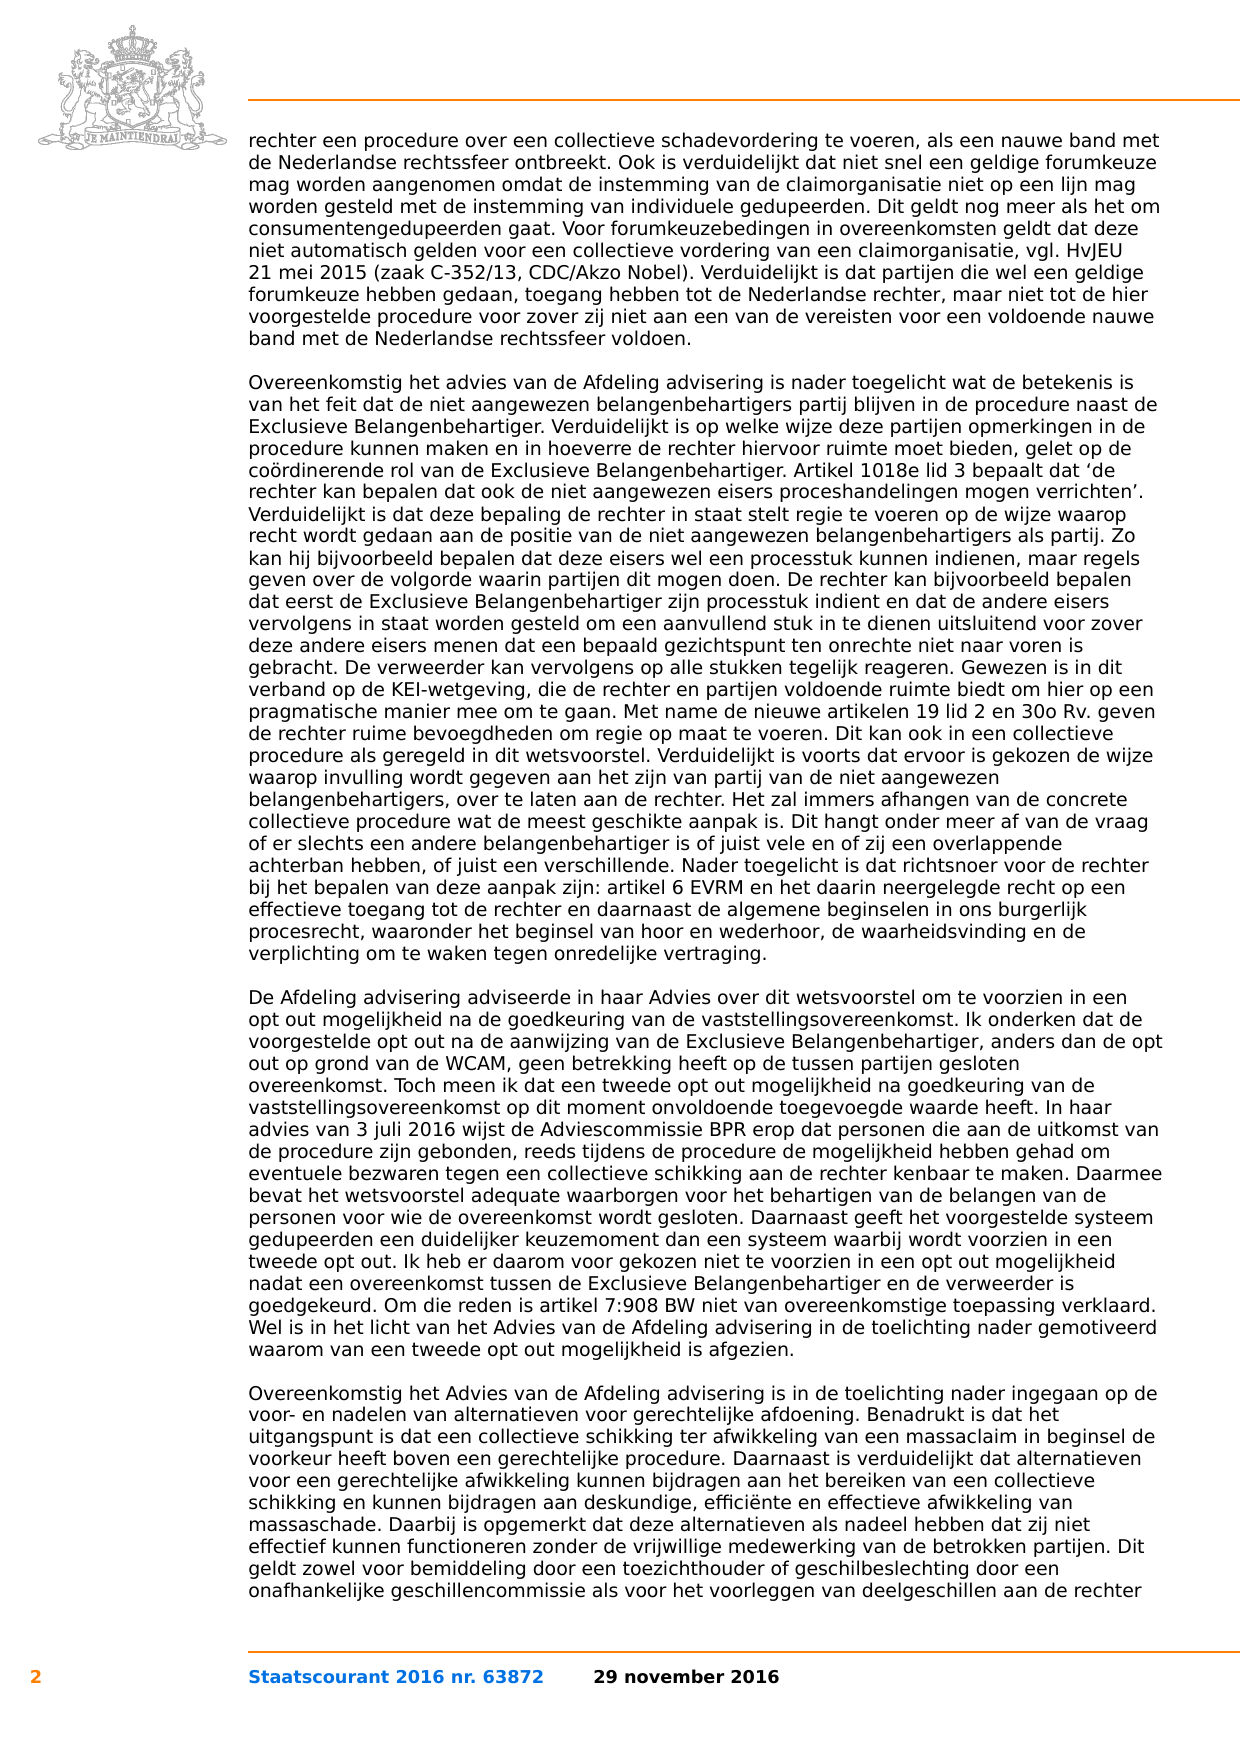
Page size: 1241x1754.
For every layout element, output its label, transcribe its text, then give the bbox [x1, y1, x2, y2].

text De Afdeling advisering adviseerde in haar Advies over dit wetsvoorstel om te voorzien in een opt out mogelijkheid na de goedkeuring van de vaststellingsovereenkomst. Ik onderken dat de voorgestelde opt out na de aanwijzing van de Exclusieve Belangenbehartiger, anders dan de opt out op grond van de WCAM, geen betrekking heeft op de tussen partijen gesloten overeenkomst. Toch meen ik dat een tweede opt out mogelijkheid na goedkeuring van de vaststellingsovereenkomst op dit moment onvoldoende toegevoegde waarde heeft. In haar advies van 3 juli 2016 wijst de Adviescommissie BPR erop dat personen die aan de uitkomst van de procedure zijn gebonden, reeds tijdens de procedure de mogelijkheid hebben gehad om eventuele bezwaren tegen een collectieve schikking aan de rechter kenbaar te maken. Daarmee bevat het wetsvoorstel adequate waarborgen voor het behartigen van de belangen van de personen voor wie de overeenkomst wordt gesloten. Daarnaast geeft het voorgestelde systeem gedupeerden een duidelijker keuzemoment dan een systeem waarbij wordt voorzien in een tweede opt out. Ik heb er daarom voor gekozen niet te voorzien in een opt out mogelijkheid nadat een overeenkomst tussen de Exclusieve Belangenbehartiger en de verweerder is goedgekeurd. Om die reden is artikel 7:908 BW niet van overeenkomstige toepassing verklaard. Wel is in het licht van het Advies van de Afdeling advisering in de toelichting nader gemotiveerd waarom van een tweede opt out mogelijkheid is afgezien. [248, 987, 1163, 1361]
text Overeenkomstig het advies van de Afdeling advisering is nader toegelicht wat de betekenis is van het feit dat de niet aangewezen belangenbehartigers partij blijven in de procedure naast de Exclusieve Belangenbehartiger. Verduidelijkt is op welke wijze deze partijen opmerkingen in de procedure kunnen maken en in hoeverre de rechter hiervoor ruimte moet bieden, gelet op de coördinerende rol van de Exclusieve Belangenbehartiger. Artikel 1018e lid 3 bepaalt dat ‘de rechter kan bepalen dat ook de niet aangewezen eisers proceshandelingen mogen verrichten’. Verduidelijkt is dat deze bepaling de rechter in staat stelt regie te voeren op de wijze waarop recht wordt gedaan aan de positie van de niet aangewezen belangenbehartigers als partij. Zo kan hij bijvoorbeeld bepalen dat deze eisers wel een processtuk kunnen indienen, maar regels geven over de volgorde waarin partijen dit mogen doen. De rechter kan bijvoorbeeld bepalen dat eerst de Exclusieve Belangenbehartiger zijn processtuk indient en dat de andere eisers vervolgens in staat worden gesteld om een aanvullend stuk in te dienen uitsluitend voor zover deze andere eisers menen dat een bepaald gezichtspunt ten onrechte niet naar voren is gebracht. De verweerder kan vervolgens op alle stukken tegelijk reageren. Gewezen is in dit verband op de KEI-wetgeving, die de rechter en partijen voldoende ruimte biedt om hier op een pragmatische manier mee om te gaan. Met name de nieuwe artikelen 19 lid 2 en 30o Rv. geven de rechter ruime bevoegdheden om regie op maat te voeren. Dit kan ook in een collectieve procedure als geregeld in dit wetsvoorstel. Verduidelijkt is voorts dat ervoor is gekozen de wijze waarop invulling wordt gegeven aan het zijn van partij van de niet aangewezen belangenbehartigers, over te laten aan de rechter. Het zal immers afhangen van de concrete collectieve procedure wat de meest geschikte aanpak is. Dit hangt onder meer af van de vraag of er slechts een andere belangenbehartiger is of juist vele en of zij een overlappende achterban hebben, of juist een verschillende. Nader toegelicht is dat richtsnoer voor de rechter bij het bepalen van deze aanpak zijn: artikel 6 EVRM en het daarin neergelegde recht op een effectieve toegang tot de rechter en daarnaast de algemene beginselen in ons burgerlijk procesrecht, waaronder het beginsel van hoor en wederhoor, de waarheidsvinding en de verplichting om te waken tegen onredelijke vertraging. [248, 372, 1163, 965]
picture [38, 25, 227, 150]
text Overeenkomstig het Advies van de Afdeling advisering is in de toelichting nader ingegaan op de voor- en nadelen van alternatieven voor gerechtelijke afdoening. Benadrukt is dat het uitgangspunt is dat een collectieve schikking ter afwikkeling van een massaclaim in beginsel de voorkeur heeft boven een gerechtelijke procedure. Daarnaast is verduidelijkt dat alternatieven voor een gerechtelijke afwikkeling kunnen bijdragen aan het bereiken van een collectieve schikking en kunnen bijdragen aan deskundige, efficiënte en effectieve afwikkeling van massaschade. Daarbij is opgemerkt dat deze alternatieven als nadeel hebben dat zij niet effectief kunnen functioneren zonder de vrijwillige medewerking van de betrokken partijen. Dit geldt zowel voor bemiddeling door een toezichthouder of geschilbeslechting door een onafhankelijke geschillencommissie als voor het voorleggen van deelgeschillen aan de rechter [248, 1382, 1163, 1602]
text rechter een procedure over een collectieve schadevordering te voeren, als een nauwe band met de Nederlandse rechtssfeer ontbreekt. Ook is verduidelijkt dat niet snel een geldige forumkeuze mag worden aangenomen omdat de instemming van de claimorganisatie niet op een lijn mag worden gesteld met de instemming van individuele gedupeerden. Dit geldt nog meer als het om consumentengedupeerden gaat. Voor forumkeuzebedingen in overeenkomsten geldt dat deze niet automatisch gelden voor een collectieve vordering van een claimorganisatie, vgl. HvJEU 21 mei 2015 (zaak C-352/13, CDC/Akzo Nobel). Verduidelijkt is dat partijen die wel een geldige forumkeuze hebben gedaan, toegang hebben tot de Nederlandse rechter, maar niet tot de hier voorgestelde procedure voor zover zij niet aan een van de vereisten voor een voldoende nauwe band met de Nederlandse rechtssfeer voldoen. [248, 130, 1163, 350]
